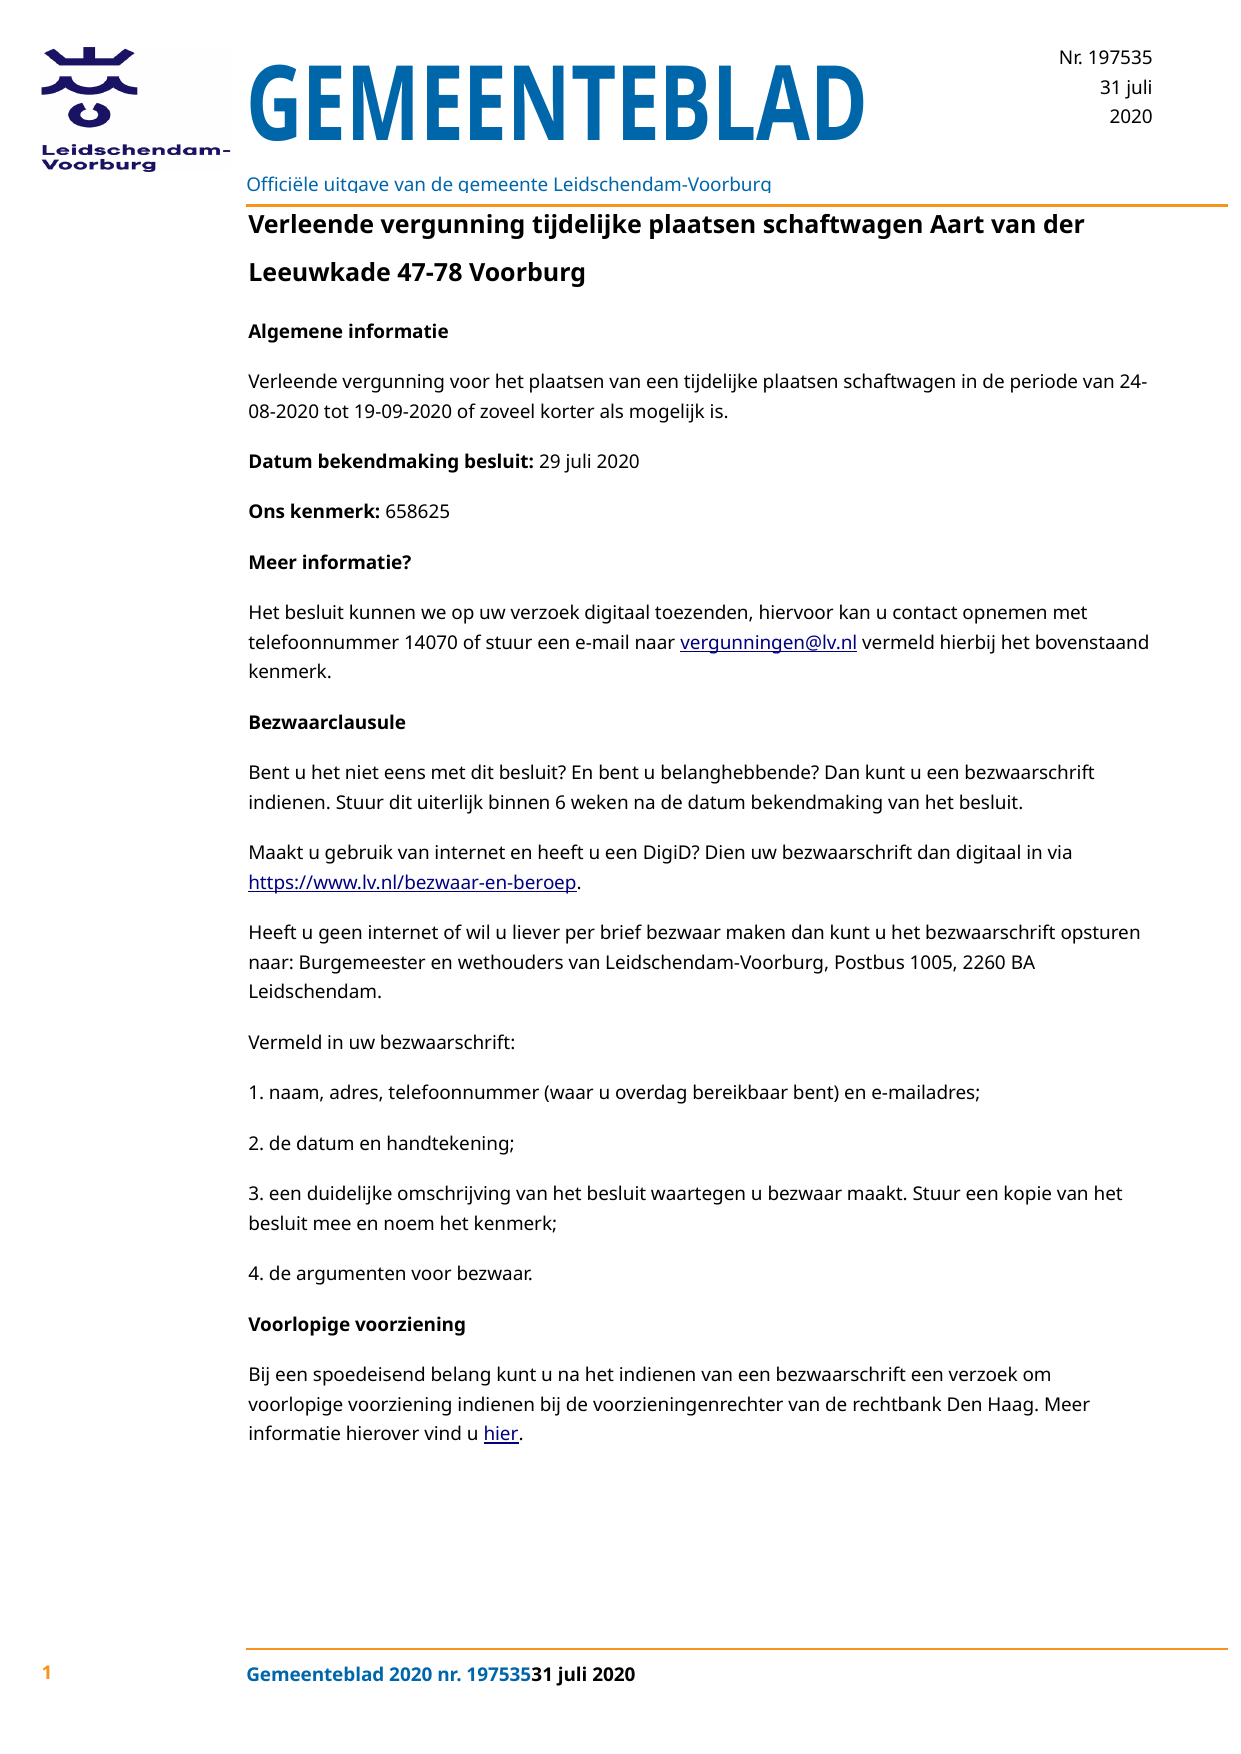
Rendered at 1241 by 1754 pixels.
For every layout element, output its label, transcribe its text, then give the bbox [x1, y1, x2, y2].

text 1. naam, adres, telefoonnummer (waar u overdag bereikbaar bent) en e-mailadres; [248, 1079, 1152, 1105]
text Bij een spoedeisend belang kunt u na het indienen van een bezwaarschrift een verzoek om voorlopige voorziening indienen bij de voorzieningenrechter van de rechtbank Den Haag. Meer informatie hierover vind u hier. [248, 1361, 1152, 1446]
text Datum bekendmaking besluit: 29 juli 2020 [248, 448, 1152, 474]
text Verleende vergunning tijdelijke plaatsen schaftwagen Aart van der Leeuwkade 47-78 Voorburg [248, 207, 1152, 288]
text Heeft u geen internet of wil u liever per brief bezwaar maken dan kunt u het bezwaarschrift opsturen naar: Burgemeester en wethouders van Leidschendam-Voorburg, Postbus 1005, 2260 BA Leidschendam. [248, 919, 1152, 1004]
text Algemene informatie [248, 318, 1152, 344]
text Maakt u gebruik van internet en heeft u een DigiD? Dien uw bezwaarschrift dan digitaal in via https://www.lv.nl/bezwaar-en-beroep. [248, 839, 1152, 895]
text 2. de datum en handtekening; [248, 1130, 1152, 1156]
text Verleende vergunning voor het plaatsen van een tijdelijke plaatsen schaftwagen in de periode van 24-08-2020 tot 19-09-2020 of zoveel korter als mogelijk is. [248, 368, 1152, 424]
text Bent u het niet eens met dit besluit? En bent u belanghebbende? Dan kunt u een bezwaarschrift indienen. Stuur dit uiterlijk binnen 6 weken na de datum bekendmaking van het besluit. [248, 759, 1152, 815]
text Ons kenmerk: 658625 [248, 499, 1152, 524]
picture [41, 47, 231, 172]
text Bezwaarclausule [248, 709, 1152, 735]
text 4. de argumenten voor bezwaar. [248, 1260, 1152, 1286]
text 3. een duidelijke omschrijving van het besluit waartegen u bezwaar maakt. Stuur een kopie van het besluit mee en noem het kenmerk; [248, 1180, 1152, 1236]
text Meer informatie? [248, 549, 1152, 575]
text Vermeld in uw bezwaarschrift: [248, 1029, 1152, 1055]
text Het besluit kunnen we op uw verzoek digitaal toezenden, hiervoor kan u contact opnemen met telefoonnummer 14070 of stuur een e-mail naar vergunningen@lv.nl vermeld hierbij het bovenstaand kenmerk. [248, 599, 1152, 684]
text Voorlopige voorziening [248, 1311, 1152, 1337]
